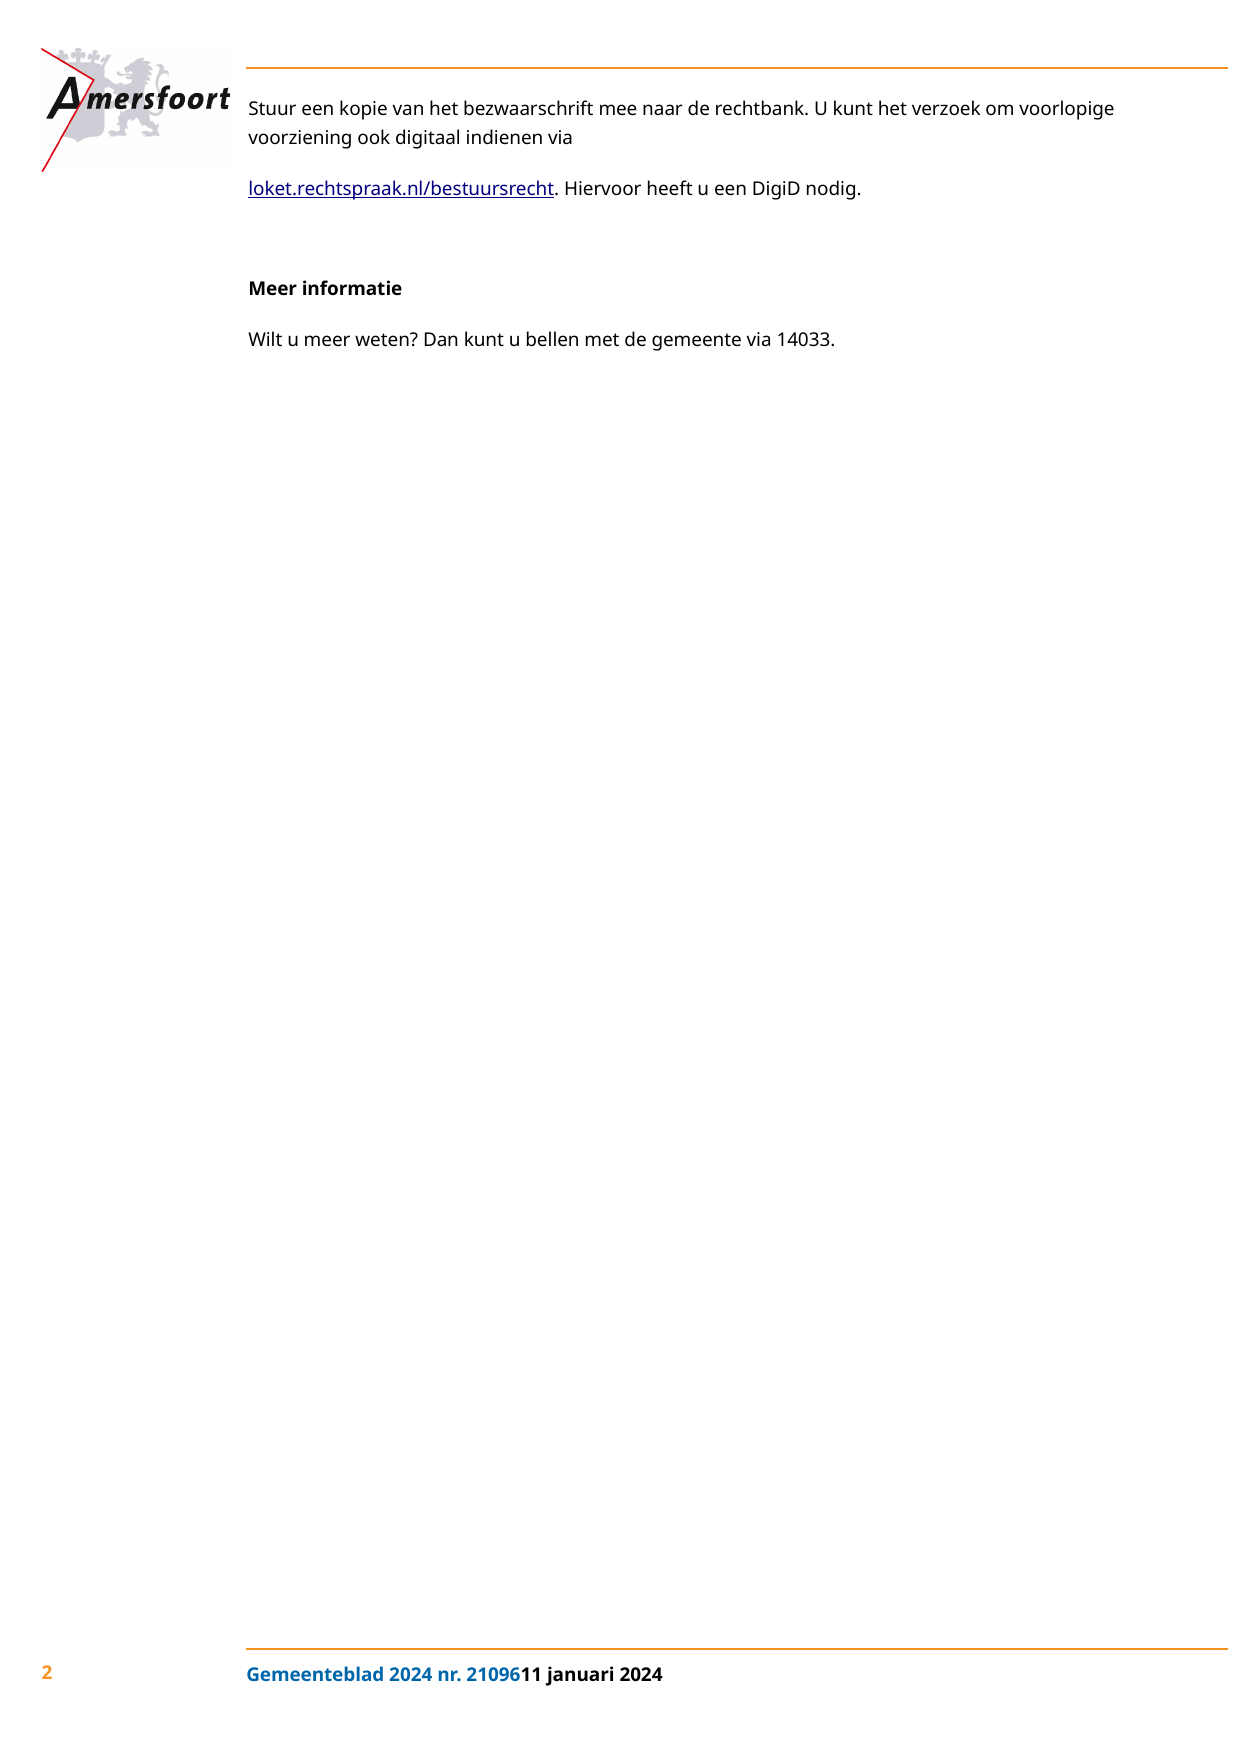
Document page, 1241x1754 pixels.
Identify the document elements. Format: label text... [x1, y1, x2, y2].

picture [41, 47, 231, 172]
text Stuur een kopie van het bezwaarschrift mee naar de rechtbank. U kunt het verzoek om voorlopige voorziening ook digitaal indienen via [248, 95, 1152, 150]
text Meer informatie [248, 276, 1152, 301]
text loket.rechtspraak.nl/bestuursrecht. Hiervoor heeft u een DigiD nodig. [248, 175, 1152, 201]
text Wilt u meer weten? Dan kunt u bellen met de gemeente via 14033. [248, 326, 1152, 352]
